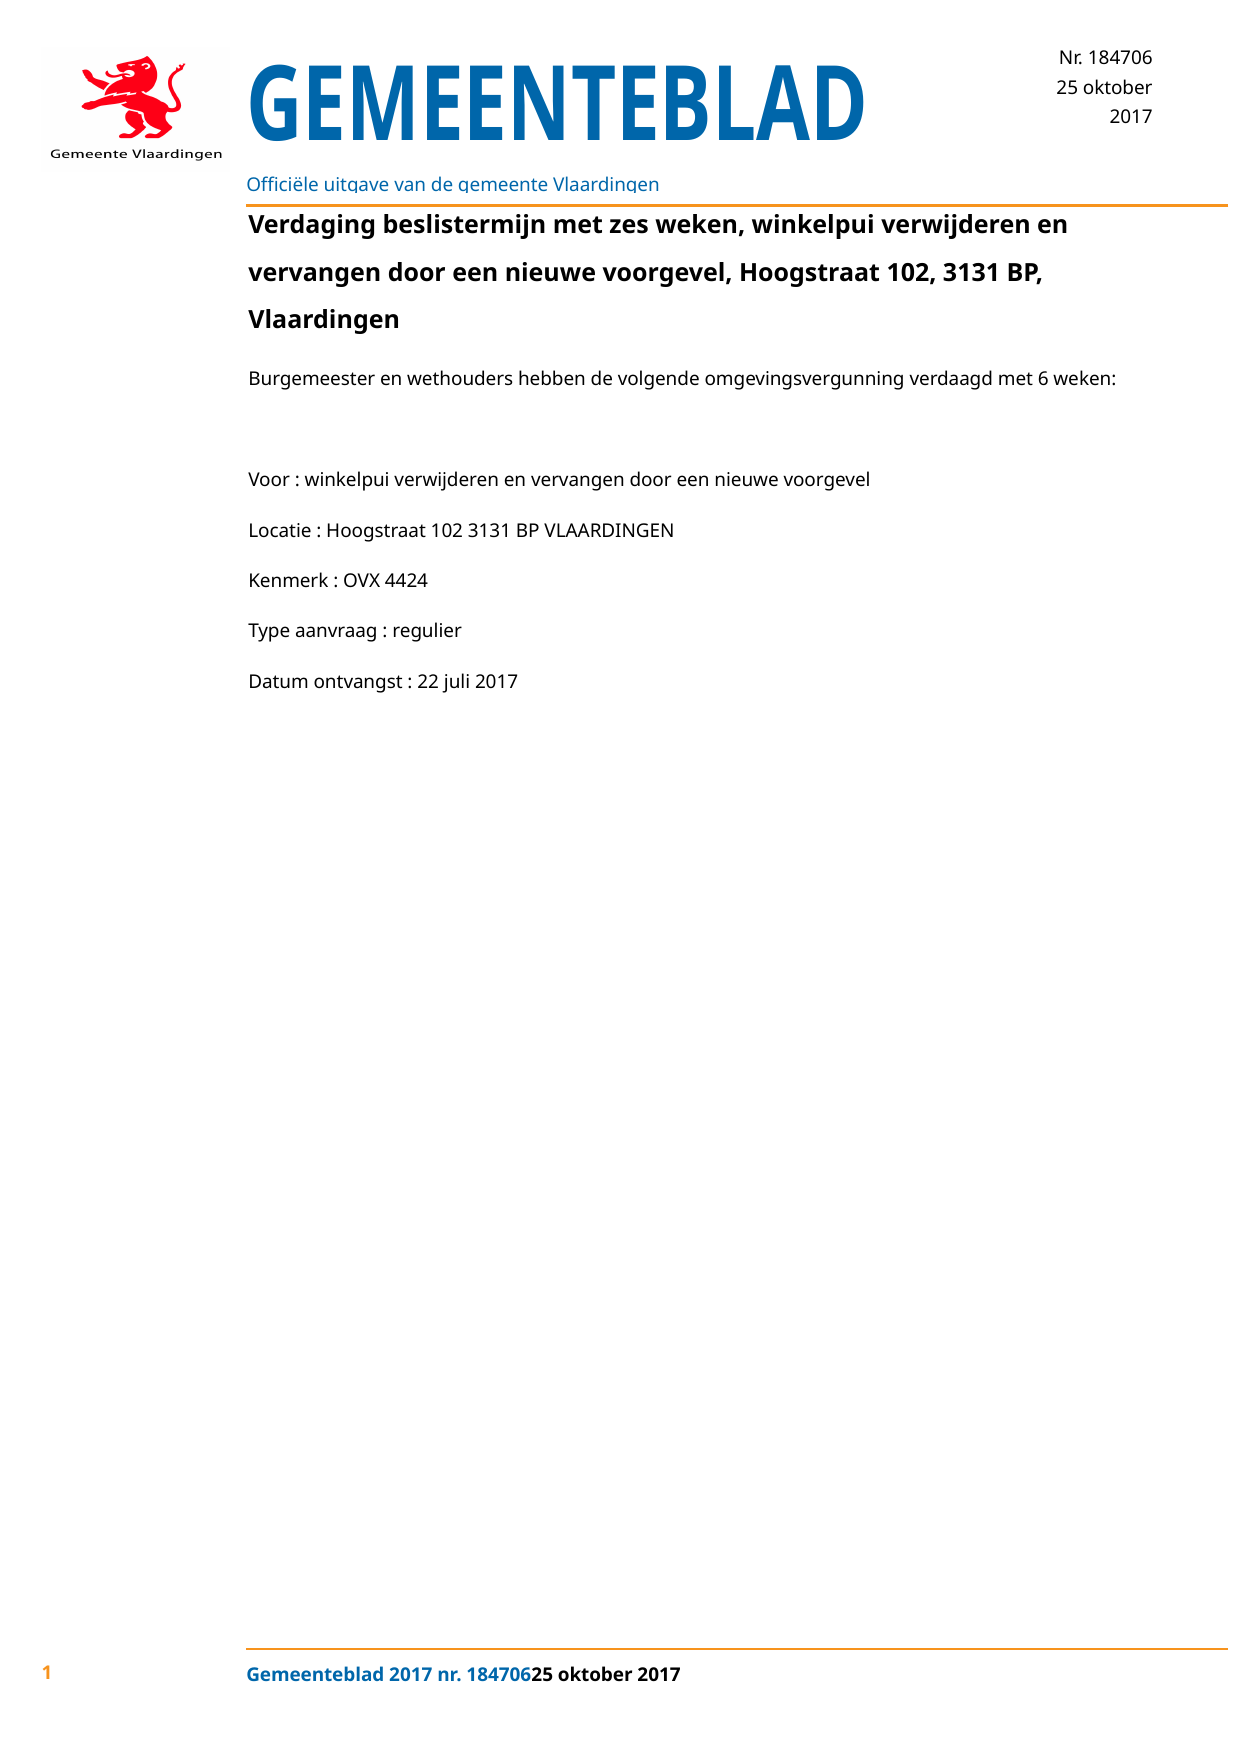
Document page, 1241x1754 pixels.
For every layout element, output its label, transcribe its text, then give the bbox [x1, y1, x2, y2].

text Locatie : Hoogstraat 102 3131 BP VLAARDINGEN [248, 517, 1152, 542]
text Datum ontvangst : 22 juli 2017 [248, 668, 1152, 694]
text Verdaging beslistermijn met zes weken, winkelpui verwijderen en vervangen door een nieuwe voorgevel, Hoogstraat 102, 3131 BP, Vlaardingen [248, 207, 1152, 336]
text Burgemeester en wethouders hebben de volgende omgevingsvergunning verdaagd met 6 weken: [248, 366, 1152, 391]
text Kenmerk : OVX 4424 [248, 567, 1152, 593]
text Type aanvraag : regulier [248, 618, 1152, 643]
text Voor : winkelpui verwijderen en vervangen door een nieuwe voorgevel [248, 466, 1152, 492]
picture [41, 47, 231, 172]
